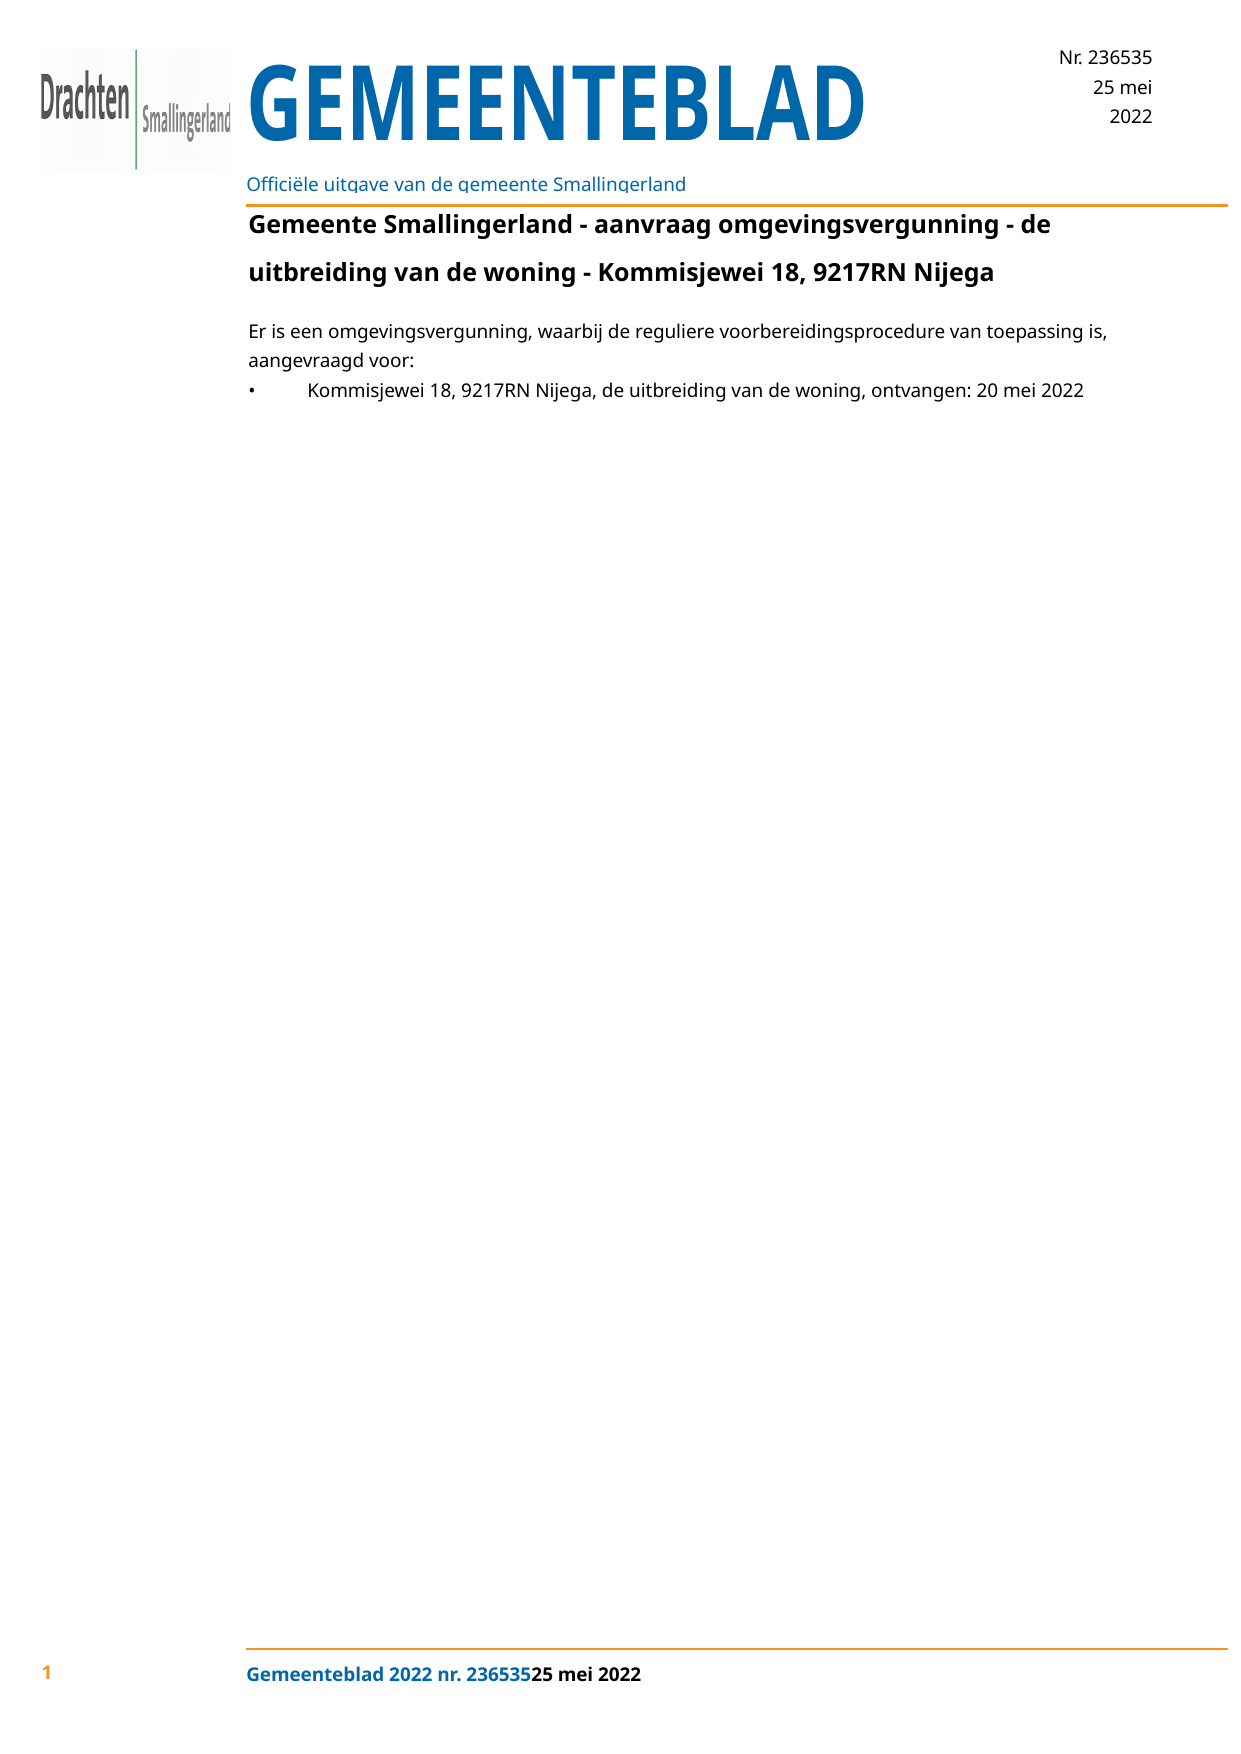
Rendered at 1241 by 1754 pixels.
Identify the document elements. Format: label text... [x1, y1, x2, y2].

picture [41, 47, 231, 172]
list Kommisjewei 18, 9217RN Nijega, de uitbreiding van de woning, ontvangen: 20 mei 2022 [248, 377, 1152, 403]
text Gemeente Smallingerland - aanvraag omgevingsvergunning - de uitbreiding van de woning - Kommisjewei 18, 9217RN Nijega [248, 207, 1152, 288]
text Er is een omgevingsvergunning, waarbij de reguliere voorbereidingsprocedure van toepassing is, aangevraagd voor: [248, 318, 1152, 373]
